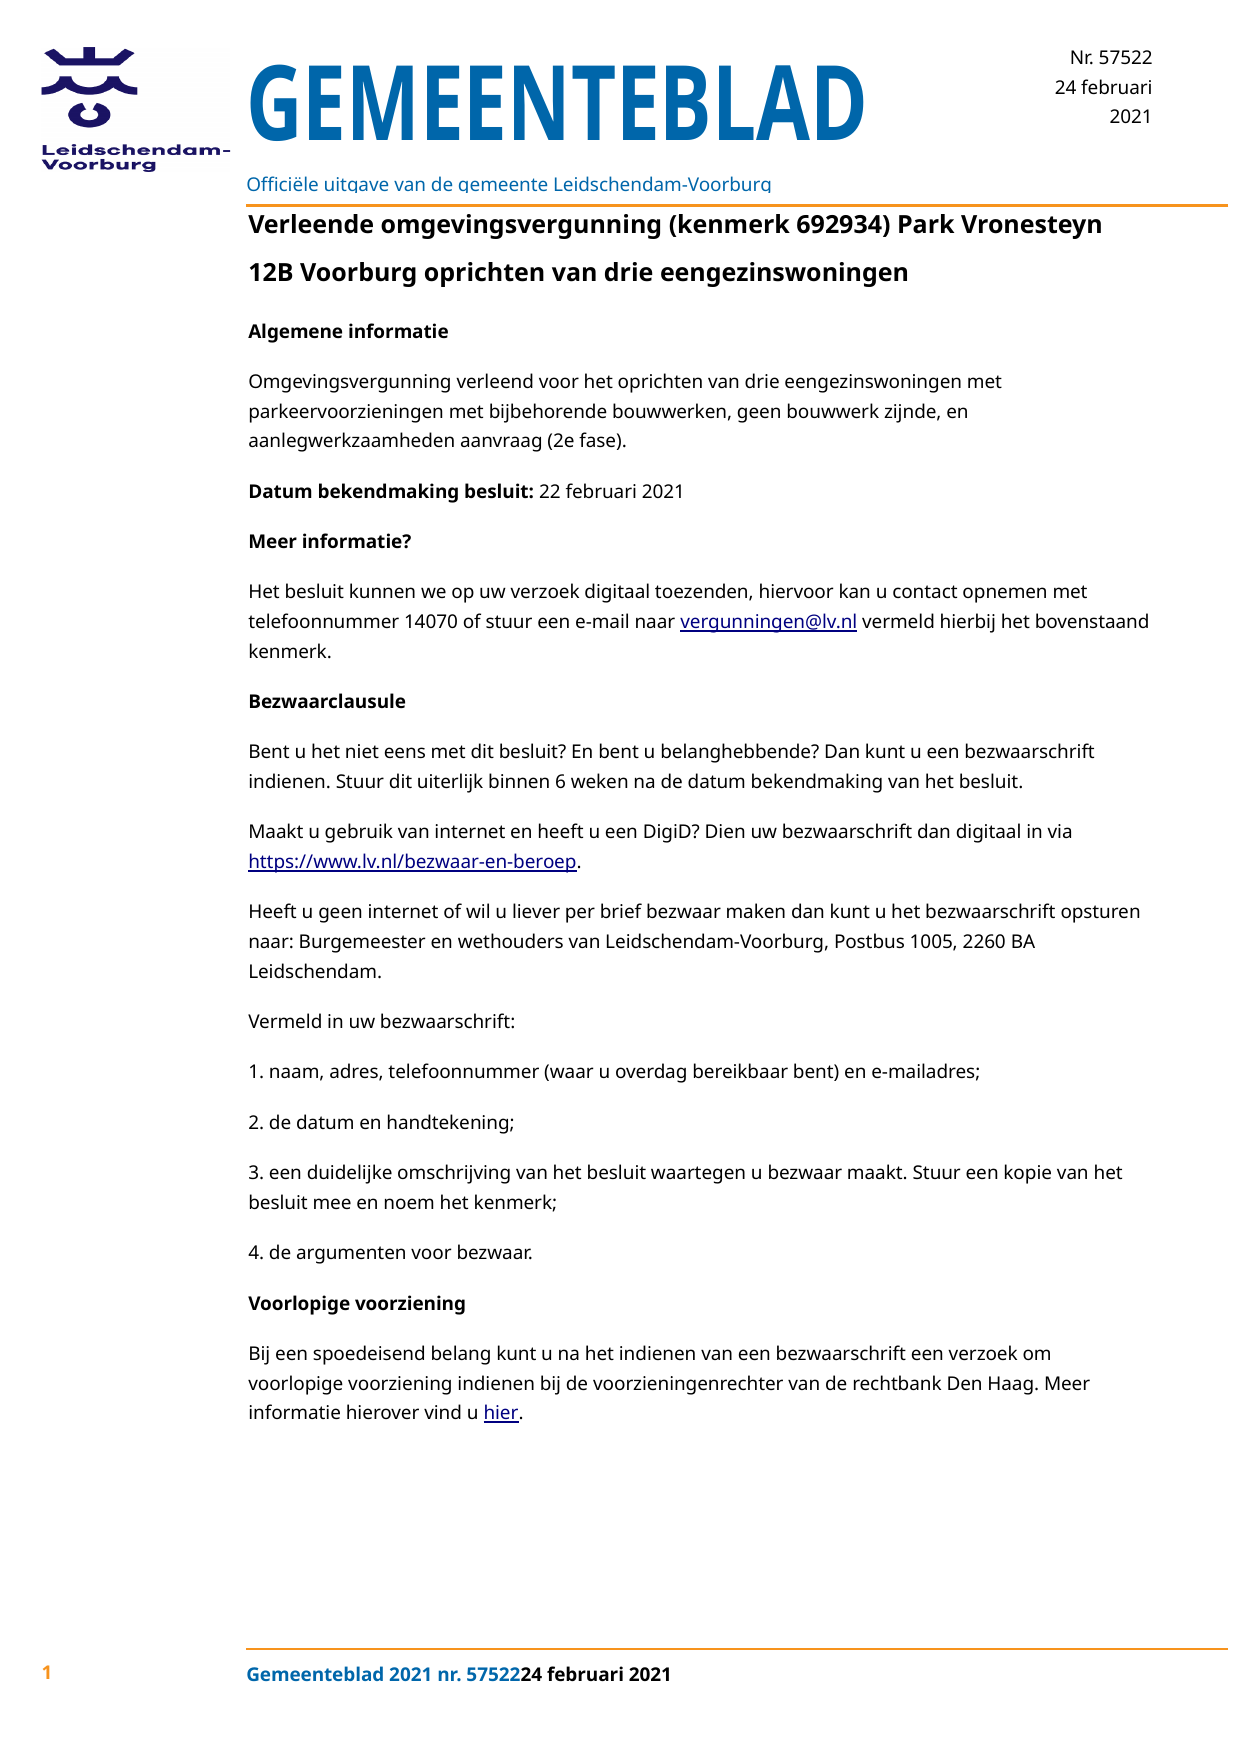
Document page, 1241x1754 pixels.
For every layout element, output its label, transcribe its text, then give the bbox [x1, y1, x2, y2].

text Verleende omgevingsvergunning (kenmerk 692934) Park Vronesteyn 12B Voorburg oprichten van drie eengezinswoningen [248, 207, 1152, 288]
text Voorlopige voorziening [248, 1290, 1152, 1316]
text Maakt u gebruik van internet en heeft u een DigiD? Dien uw bezwaarschrift dan digitaal in via https://www.lv.nl/bezwaar-en-beroep. [248, 819, 1152, 874]
text Algemene informatie [248, 318, 1152, 344]
text 2. de datum en handtekening; [248, 1109, 1152, 1135]
text 4. de argumenten voor bezwaar. [248, 1239, 1152, 1265]
text Het besluit kunnen we op uw verzoek digitaal toezenden, hiervoor kan u contact opnemen met telefoonnummer 14070 of stuur een e-mail naar vergunningen@lv.nl vermeld hierbij het bovenstaand kenmerk. [248, 579, 1152, 664]
text Datum bekendmaking besluit: 22 februari 2021 [248, 478, 1152, 504]
text Heeft u geen internet of wil u liever per brief bezwaar maken dan kunt u het bezwaarschrift opsturen naar: Burgemeester en wethouders van Leidschendam-Voorburg, Postbus 1005, 2260 BA Leidschendam. [248, 899, 1152, 984]
text 1. naam, adres, telefoonnummer (waar u overdag bereikbaar bent) en e-mailadres; [248, 1059, 1152, 1084]
text Meer informatie? [248, 528, 1152, 554]
text Omgevingsvergunning verleend voor het oprichten van drie eengezinswoningen met parkeervoorzieningen met bijbehorende bouwwerken, geen bouwwerk zijnde, en aanlegwerkzaamheden aanvraag (2e fase). [248, 368, 1152, 453]
text Bent u het niet eens met dit besluit? En bent u belanghebbende? Dan kunt u een bezwaarschrift indienen. Stuur dit uiterlijk binnen 6 weken na de datum bekendmaking van het besluit. [248, 739, 1152, 794]
text Vermeld in uw bezwaarschrift: [248, 1008, 1152, 1034]
text Bezwaarclausule [248, 688, 1152, 714]
text 3. een duidelijke omschrijving van het besluit waartegen u bezwaar maakt. Stuur een kopie van het besluit mee en noem het kenmerk; [248, 1159, 1152, 1215]
picture [41, 47, 231, 172]
text Bij een spoedeisend belang kunt u na het indienen van een bezwaarschrift een verzoek om voorlopige voorziening indienen bij de voorzieningenrechter van de rechtbank Den Haag. Meer informatie hierover vind u hier. [248, 1340, 1152, 1425]
